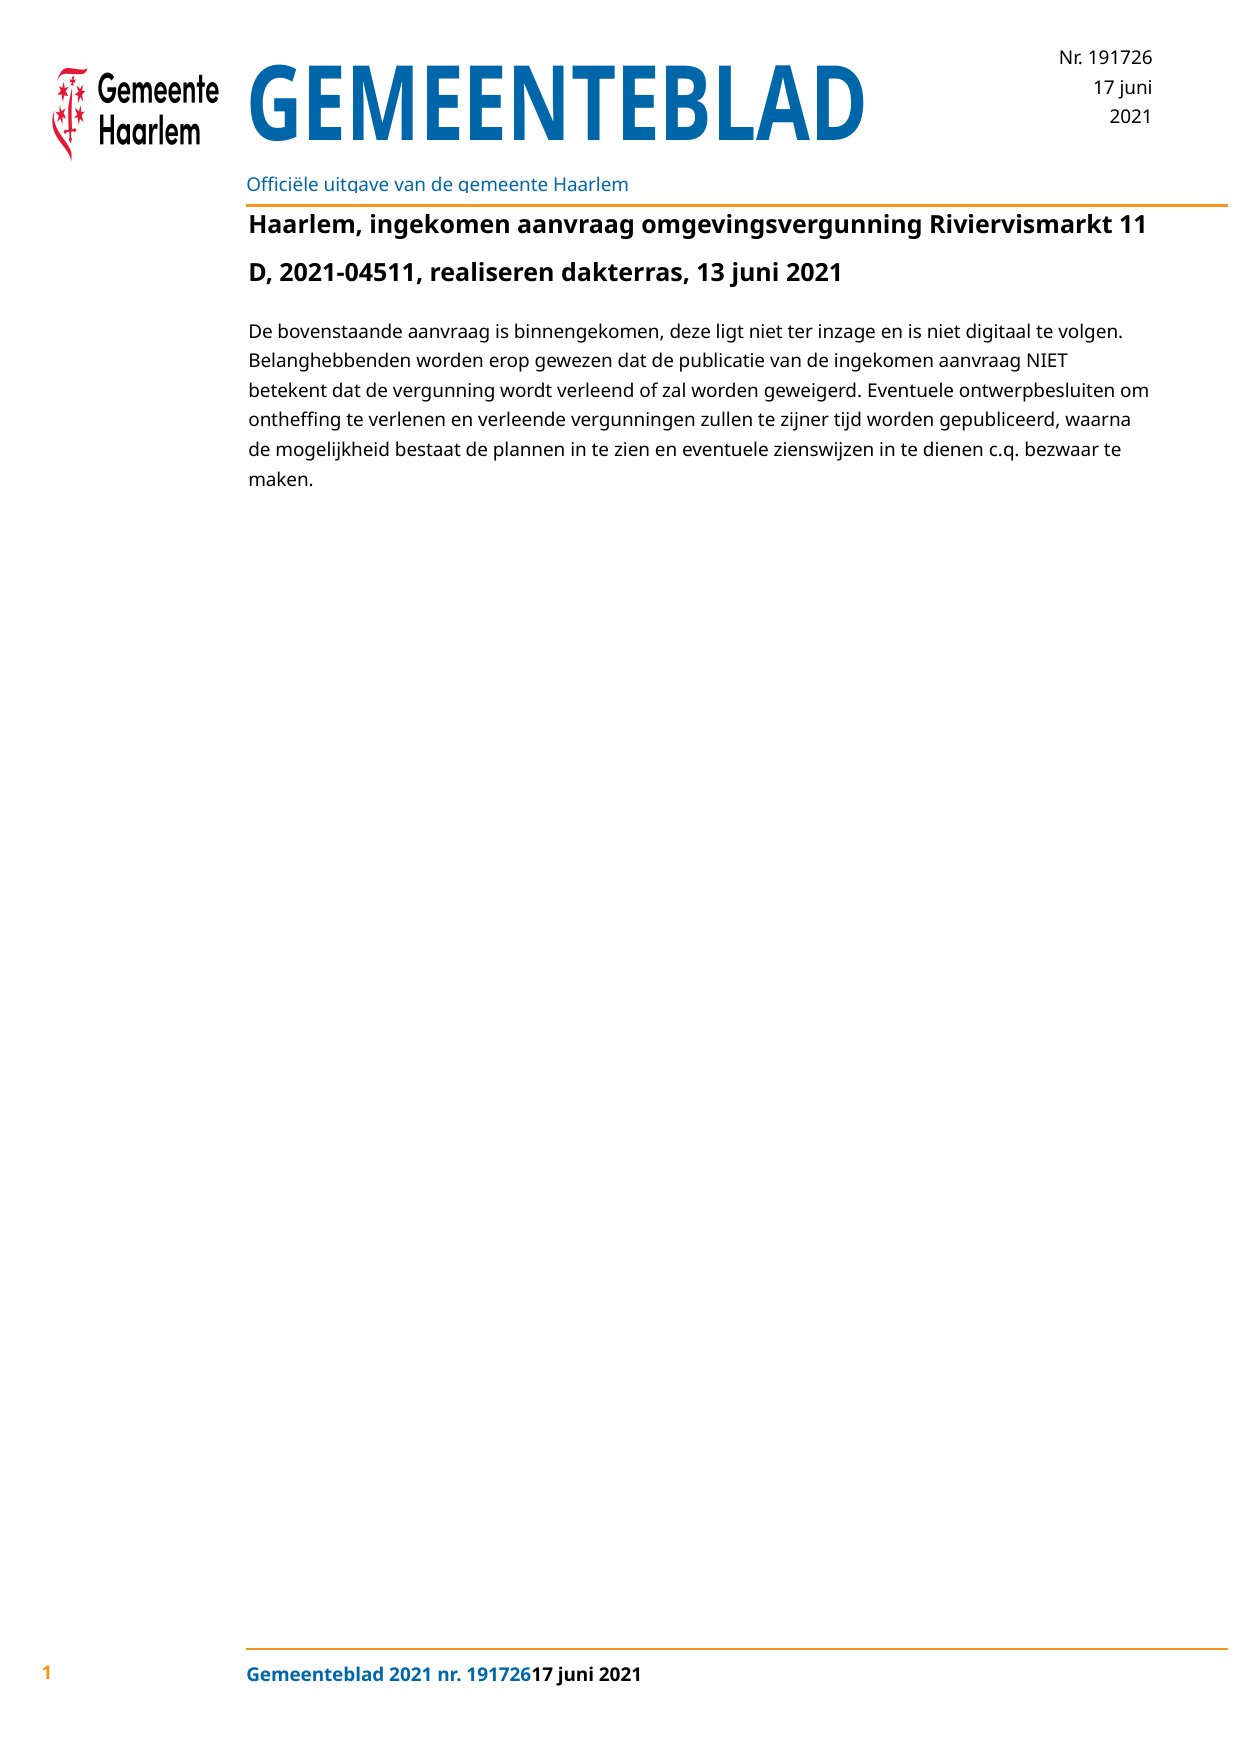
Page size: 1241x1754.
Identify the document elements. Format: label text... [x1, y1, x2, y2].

text Haarlem, ingekomen aanvraag omgevingsvergunning Riviervismarkt 11 D, 2021-04511, realiseren dakterras, 13 juni 2021 [248, 207, 1152, 288]
picture [41, 47, 231, 172]
text De bovenstaande aanvraag is binnengekomen, deze ligt niet ter inzage en is niet digitaal te volgen. Belanghebbenden worden erop gewezen dat de publicatie van de ingekomen aanvraag NIET betekent dat de vergunning wordt verleend of zal worden geweigerd. Eventuele ontwerpbesluiten om ontheffing te verlenen en verleende vergunningen zullen te zijner tijd worden gepubliceerd, waarna de mogelijkheid bestaat de plannen in te zien en eventuele zienswijzen in te dienen c.q. bezwaar te maken. [248, 318, 1152, 492]
